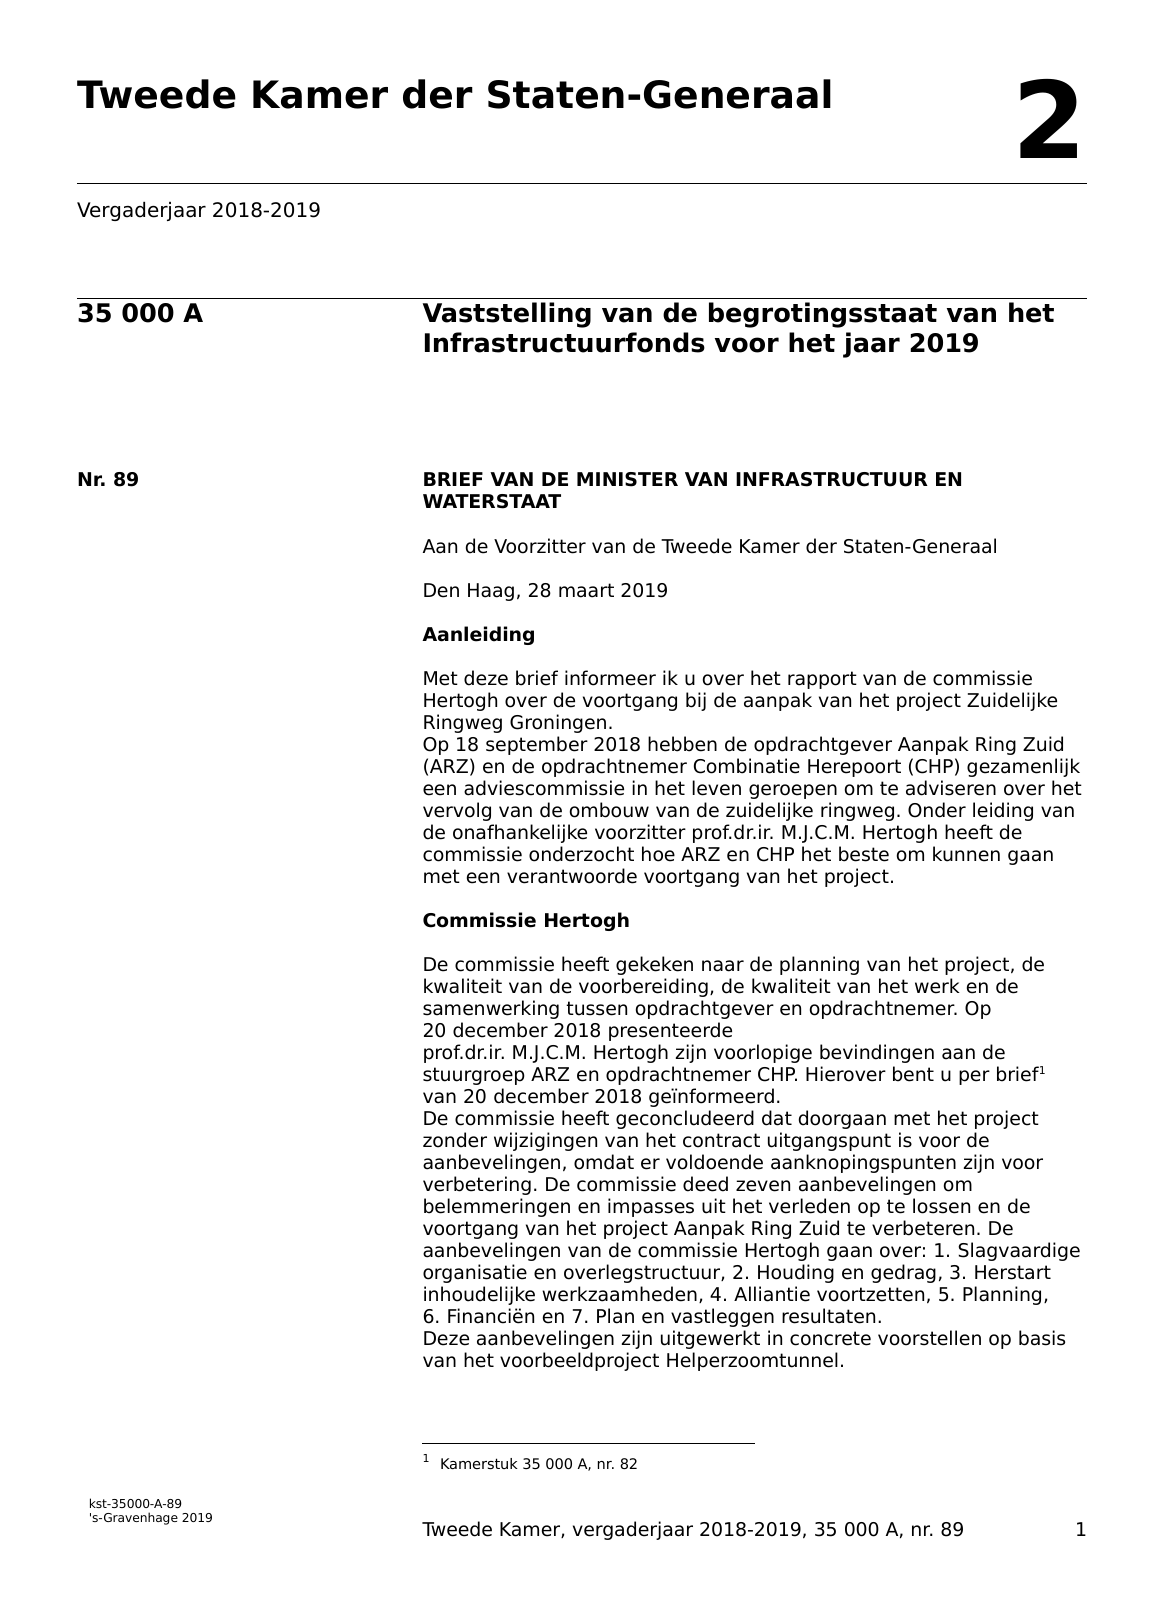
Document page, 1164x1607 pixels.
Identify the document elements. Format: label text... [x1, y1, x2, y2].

table_cell Vergaderjaar 2018-2019 [77, 184, 1087, 298]
text 's-Gravenhage 2019 [88, 1511, 323, 1525]
text Deze aanbevelingen zijn uitgewerkt in concrete voorstellen op basis van het voorbeeldproject Helperzoomtunnel. [422, 1328, 1087, 1372]
text De commissie heeft gekeken naar de planning van het project, de kwaliteit van de voorbereiding, de kwaliteit van het werk en de samenwerking tussen opdrachtgever en opdrachtnemer. Op 20 december 2018 presenteerde [422, 954, 1087, 1042]
table_header Tweede Kamer der Staten-Generaal [77, 59, 886, 183]
text prof.dr.ir. M.J.C.M. Hertogh zijn voorlopige bevindingen aan de stuurgroep ARZ en opdrachtnemer CHP. Hierover bent u per brief van 20 december 2018 geïnformeerd. [422, 1042, 1087, 1108]
text Op 18 september 2018 hebben de opdrachtgever Aanpak Ring Zuid (ARZ) en de opdrachtnemer Combinatie Herepoort (CHP) gezamenlijk een adviescommissie in het leven geroepen om te adviseren over het vervolg van de ombouw van de zuidelijke ringweg. Onder leiding van de onafhankelijke voorzitter prof.dr.ir. M.J.C.M. Hertogh heeft de commissie onderzocht hoe ARZ en CHP het beste om kunnen gaan met een verantwoorde voortgang van het project. [422, 734, 1087, 888]
text kst-35000-A-89 [88, 1497, 323, 1511]
table_header 2 [886, 59, 1087, 183]
subtitle Aanleiding [422, 624, 1087, 646]
text De commissie heeft geconcludeerd dat doorgaan met het project zonder wijzigingen van het contract uitgangspunt is voor de aanbevelingen, omdat er voldoende aanknopingspunten zijn voor verbetering. De commissie deed zeven aanbevelingen om belemmeringen en impasses uit het verleden op te lossen en de voortgang van het project Aanpak Ring Zuid te verbeteren. De aanbevelingen van de commissie Hertogh gaan over: 1. Slagvaardige organisatie en overlegstructuur, 2. Houding en gedrag, 3. Herstart inhoudelijke werkzaamheden, 4. Alliantie voortzetten, 5. Planning, 6. Financiën en 7. Plan en vastleggen resultaten. [422, 1108, 1087, 1328]
text Den Haag, 28 maart 2019 [422, 580, 1087, 602]
subtitle 35 000 A Vaststelling van de begrotingsstaat van het Infrastructuurfonds voor het jaar 2019 [77, 299, 1087, 358]
text Met deze brief informeer ik u over het rapport van de commissie Hertogh over de voortgang bij de aanpak van het project Zuidelijke Ringweg Groningen. [422, 668, 1087, 734]
text Kamerstuk 35 000 A, nr. 82 [422, 1452, 1087, 1474]
subtitle Commissie Hertogh [422, 910, 1087, 932]
text Aan de Voorzitter van de Tweede Kamer der Staten-Generaal [422, 536, 1087, 557]
subtitle Nr. 89 BRIEF VAN DE MINISTER VAN INFRASTRUCTUUR EN WATERSTAAT [77, 469, 1087, 513]
